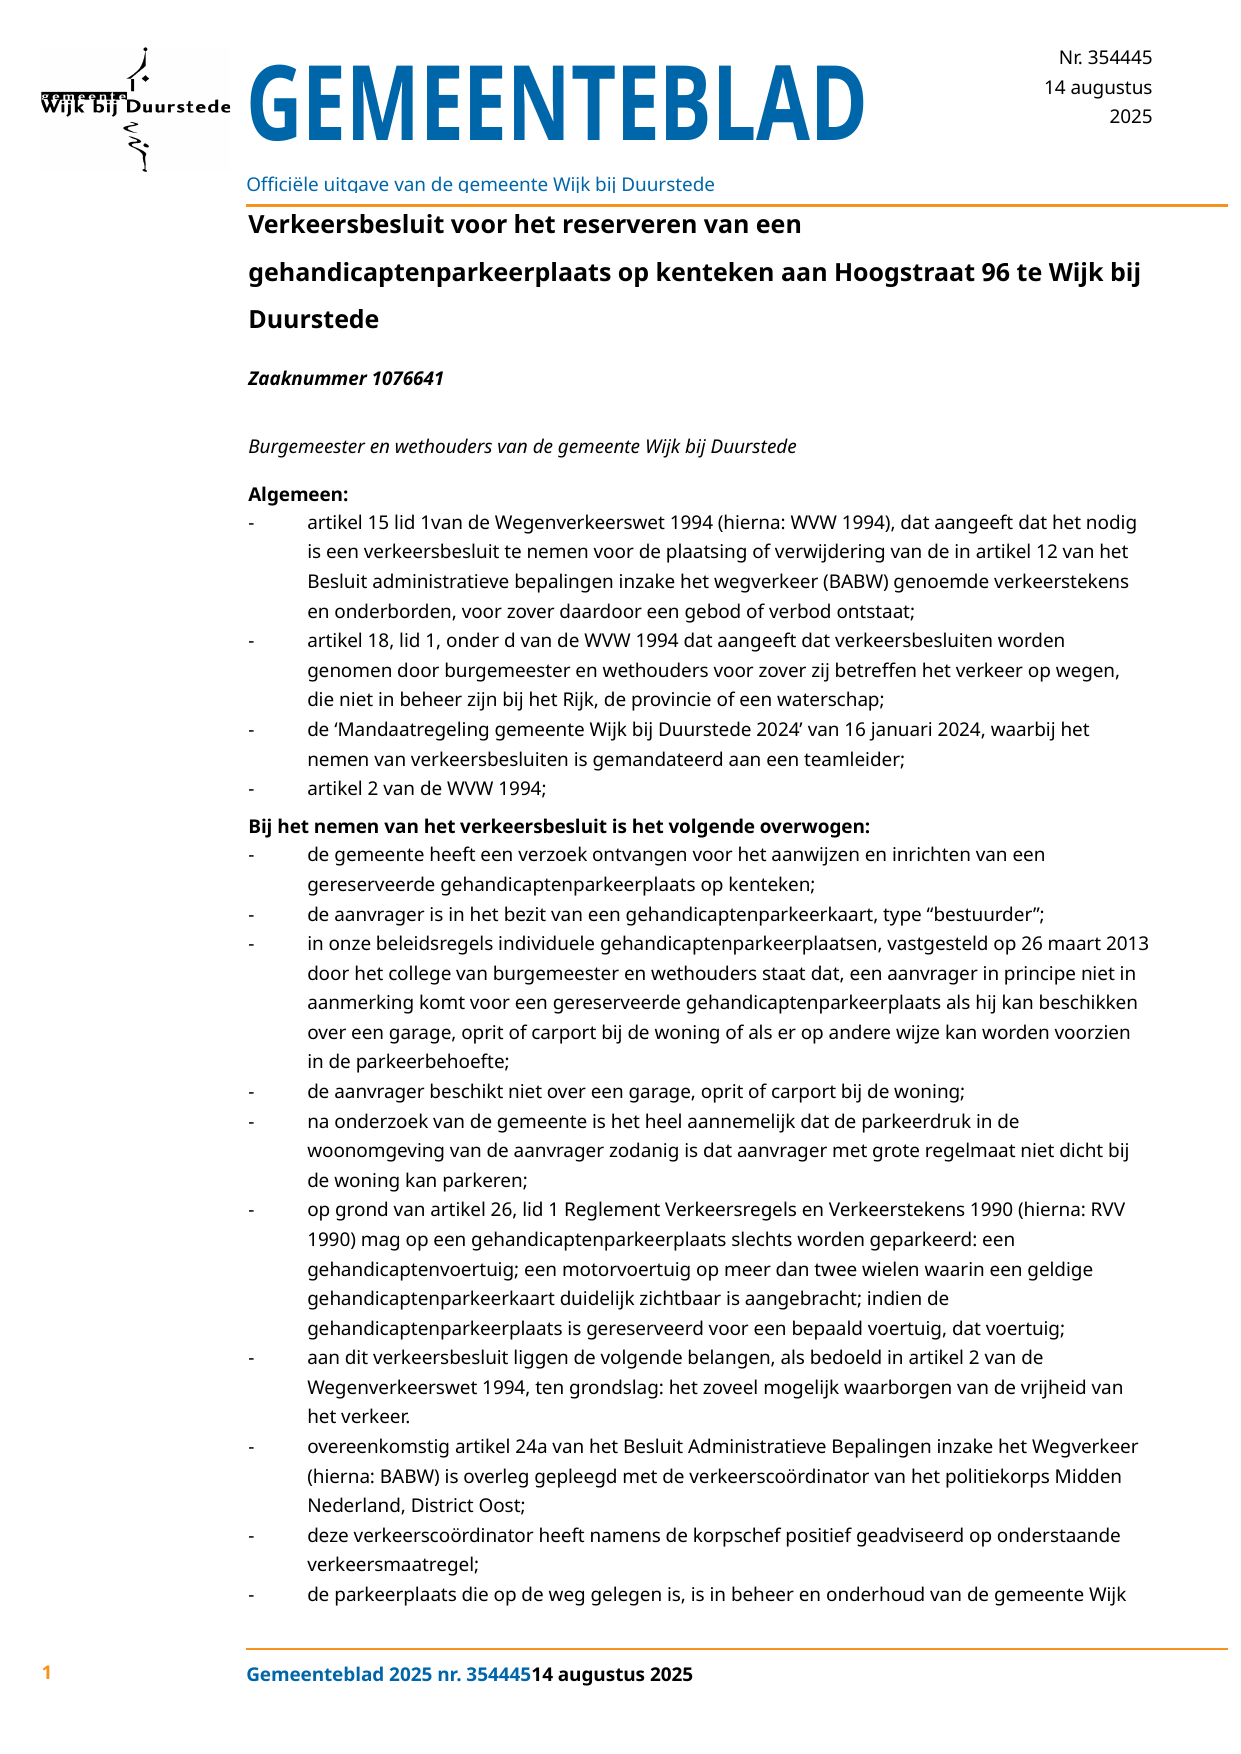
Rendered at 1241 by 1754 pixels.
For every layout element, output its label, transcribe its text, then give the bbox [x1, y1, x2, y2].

list deze verkeerscoördinator heeft namens de korpschef positief geadviseerd op onderstaande verkeersmaatregel; [248, 1522, 1152, 1577]
text Burgemeester en wethouders van de gemeente Wijk bij Duurstede [248, 433, 1152, 459]
list na onderzoek van de gemeente is het heel aannemelijk dat de parkeerdruk in de woonomgeving van de aanvrager zodanig is dat aanvrager met grote regelmaat niet dicht bij de woning kan parkeren; [248, 1108, 1152, 1193]
picture [41, 47, 231, 172]
list artikel 15 lid 1van de Wegenverkeerswet 1994 (hierna: WVW 1994), dat aangeeft dat het nodig is een verkeersbesluit te nemen voor de plaatsing of verwijdering van de in artikel 12 van het Besluit administratieve bepalingen inzake het wegverkeer (BABW) genoemde verkeerstekens en onderborden, voor zover daardoor een gebod of verbod ontstaat; [248, 509, 1152, 624]
list in onze beleidsregels individuele gehandicaptenparkeerplaatsen, vastgesteld op 26 maart 2013 door het college van burgemeester en wethouders staat dat, een aanvrager in principe niet in aanmerking komt voor een gereserveerde gehandicaptenparkeerplaats als hij kan beschikken over een garage, oprit of carport bij de woning of als er op andere wijze kan worden voorzien in de parkeerbehoefte; [248, 930, 1152, 1074]
list overeenkomstig artikel 24a van het Besluit Administratieve Bepalingen inzake het Wegverkeer (hierna: BABW) is overleg gepleegd met de verkeerscoördinator van het politiekorps Midden Nederland, District Oost; [248, 1433, 1152, 1518]
list de aanvrager beschikt niet over een garage, oprit of carport bij de woning; [248, 1078, 1152, 1104]
text Zaaknummer 1076641 [248, 366, 1152, 391]
list artikel 18, lid 1, onder d van de WVW 1994 dat aangeeft dat verkeersbesluiten worden genomen door burgemeester en wethouders voor zover zij betreffen het verkeer op wegen, die niet in beheer zijn bij het Rijk, de provincie of een waterschap; [248, 627, 1152, 712]
list op grond van artikel 26, lid 1 Reglement Verkeersregels en Verkeerstekens 1990 (hierna: RVV 1990) mag op een gehandicaptenparkeerplaats slechts worden geparkeerd: een gehandicaptenvoertuig; een motorvoertuig op meer dan twee wielen waarin een geldige gehandicaptenparkeerkaart duidelijk zichtbaar is aangebracht; indien de gehandicaptenparkeerplaats is gereserveerd voor een bepaald voertuig, dat voertuig; [248, 1197, 1152, 1341]
list de gemeente heeft een verzoek ontvangen voor het aanwijzen en inrichten van een gereserveerde gehandicaptenparkeerplaats op kenteken; [248, 842, 1152, 897]
list artikel 2 van de WVW 1994; [248, 775, 1152, 801]
text Bij het nemen van het verkeersbesluit is het volgende overwogen: [248, 813, 1152, 839]
list de aanvrager is in het bezit van een gehandicaptenparkeerkaart, type “bestuurder”; [248, 901, 1152, 927]
list de ‘Mandaatregeling gemeente Wijk bij Duurstede 2024’ van 16 januari 2024, waarbij het nemen van verkeersbesluiten is gemandateerd aan een teamleider; [248, 716, 1152, 772]
list de parkeerplaats die op de weg gelegen is, is in beheer en onderhoud van de gemeente Wijk [248, 1581, 1152, 1607]
list aan dit verkeersbesluit liggen de volgende belangen, als bedoeld in artikel 2 van de Wegenverkeerswet 1994, ten grondslag: het zoveel mogelijk waarborgen van de vrijheid van het verkeer. [248, 1344, 1152, 1429]
text Algemeen: [248, 481, 1152, 507]
text Verkeersbesluit voor het reserveren van een gehandicaptenparkeerplaats op kenteken aan Hoogstraat 96 te Wijk bij Duurstede [248, 207, 1152, 336]
